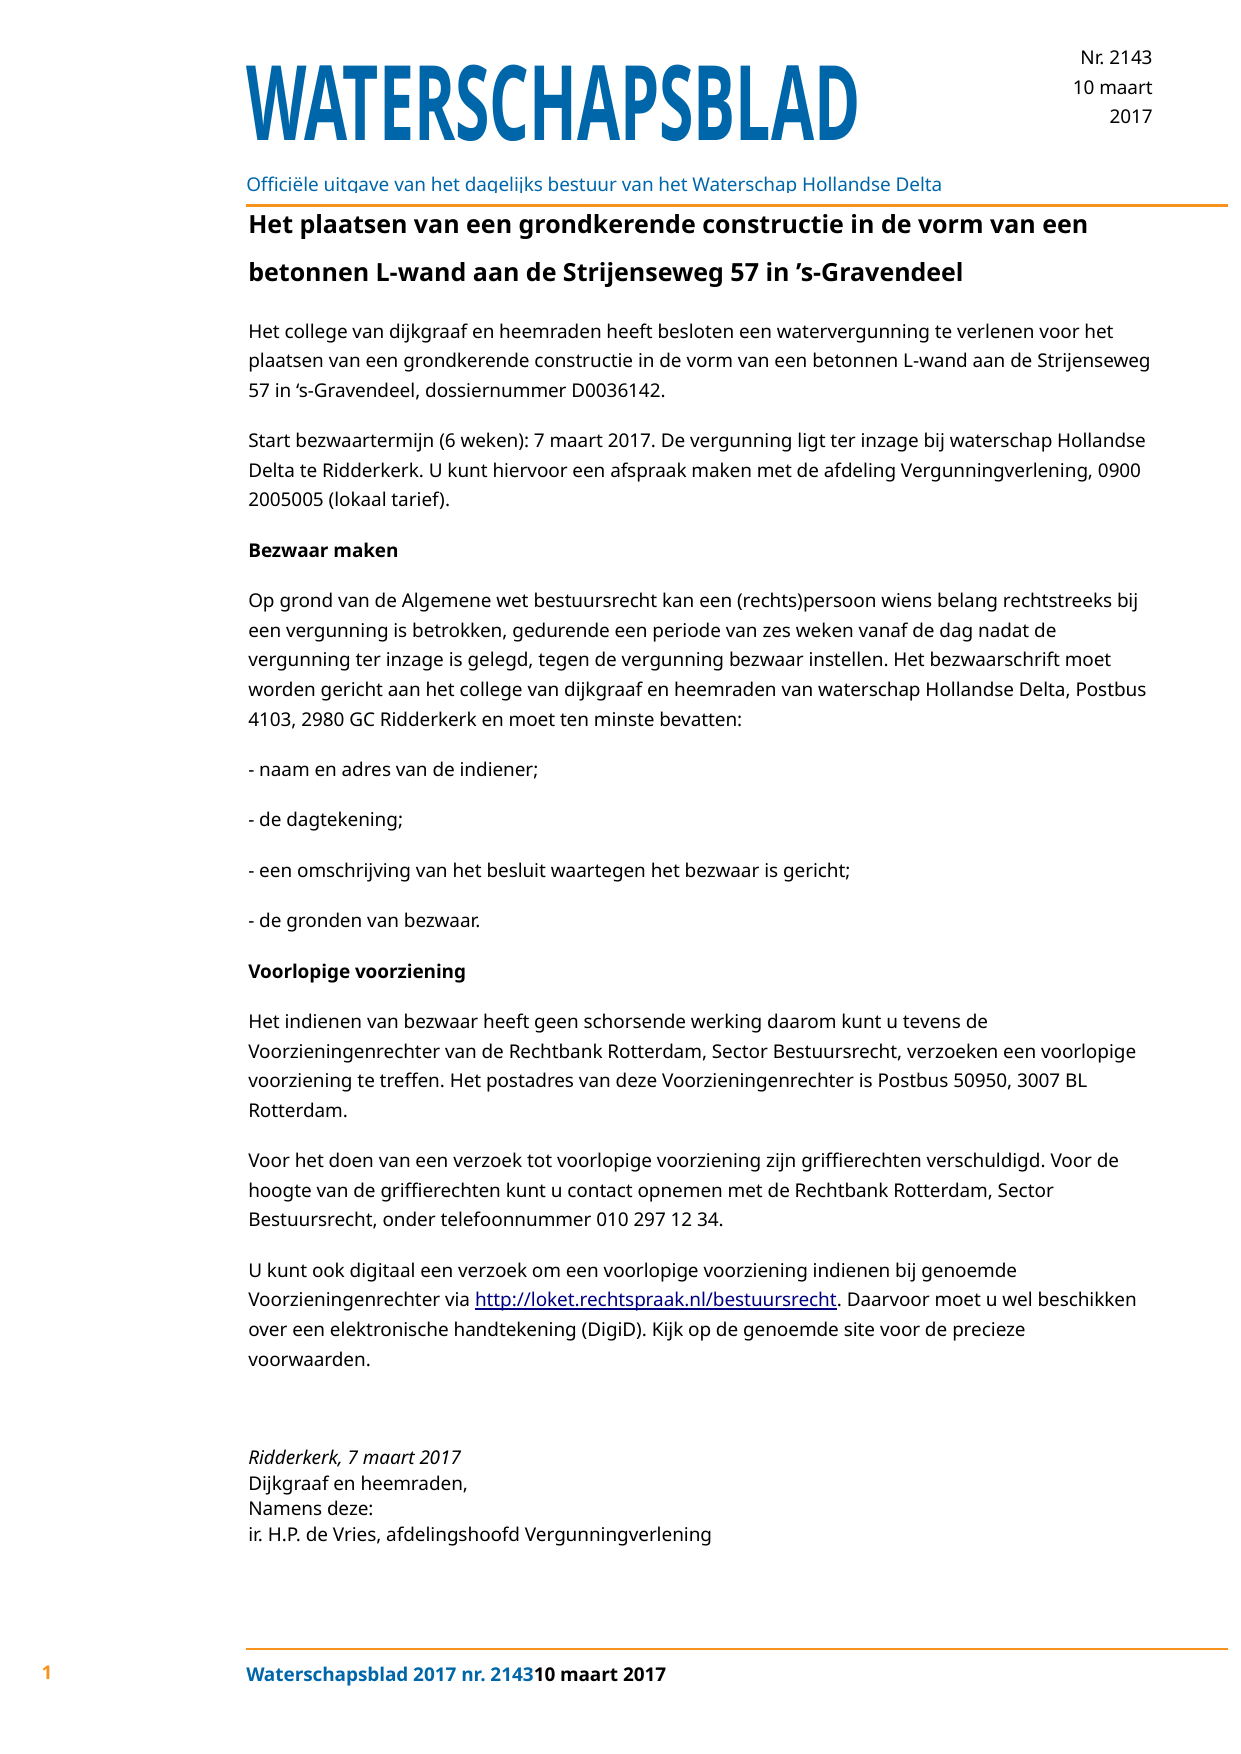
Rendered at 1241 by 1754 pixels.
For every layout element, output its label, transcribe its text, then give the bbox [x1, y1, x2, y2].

text Het college van dijkgraaf en heemraden heeft besloten een watervergunning te verlenen voor het plaatsen van een grondkerende constructie in de vorm van een betonnen L-wand aan de Strijenseweg 57 in ‘s-Gravendeel, dossiernummer D0036142. [248, 318, 1152, 403]
text Start bezwaartermijn (6 weken): 7 maart 2017. De vergunning ligt ter inzage bij waterschap Hollandse Delta te Ridderkerk. U kunt hiervoor een afspraak maken met de afdeling Vergunningverlening, 0900 2005005 (lokaal tarief). [248, 427, 1152, 512]
text Het plaatsen van een grondkerende constructie in de vorm van een betonnen L-wand aan de Strijenseweg 57 in ’s-Gravendeel [248, 207, 1152, 288]
text Voorlopige voorziening [248, 958, 1152, 984]
text Het indienen van bezwaar heeft geen schorsende werking daarom kunt u tevens de Voorzieningenrechter van de Rechtbank Rotterdam, Sector Bestuursrecht, verzoeken een voorlopige voorziening te treffen. Het postadres van deze Voorzieningenrechter is Postbus 50950, 3007 BL Rotterdam. [248, 1008, 1152, 1123]
text - de gronden van bezwaar. [248, 907, 1152, 933]
text - een omschrijving van het besluit waartegen het bezwaar is gericht; [248, 857, 1152, 883]
text ir. H.P. de Vries, afdelingshoofd Vergunningverlening [248, 1521, 1152, 1547]
text Dijkgraaf en heemraden, [248, 1470, 1152, 1496]
text Namens deze: [248, 1496, 1152, 1521]
text Bezwaar maken [248, 537, 1152, 563]
picture [41, 47, 231, 172]
text Ridderkerk, 7 maart 2017 [248, 1444, 1152, 1470]
text - naam en adres van de indiener; [248, 756, 1152, 782]
text Voor het doen van een verzoek tot voorlopige voorziening zijn griffierechten verschuldigd. Voor de hoogte van de griffierechten kunt u contact opnemen met de Rechtbank Rotterdam, Sector Bestuursrecht, onder telefoonnummer 010 297 12 34. [248, 1147, 1152, 1232]
text Op grond van de Algemene wet bestuursrecht kan een (rechts)persoon wiens belang rechtstreeks bij een vergunning is betrokken, gedurende een periode van zes weken vanaf de dag nadat de vergunning ter inzage is gelegd, tegen de vergunning bezwaar instellen. Het bezwaarschrift moet worden gericht aan het college van dijkgraaf en heemraden van waterschap Hollandse Delta, Postbus 4103, 2980 GC Ridderkerk en moet ten minste bevatten: [248, 587, 1152, 732]
text U kunt ook digitaal een verzoek om een voorlopige voorziening indienen bij genoemde Voorzieningenrechter via http://loket.rechtspraak.nl/bestuursrecht. Daarvoor moet u wel beschikken over een elektronische handtekening (DigiD). Kijk op de genoemde site voor de precieze voorwaarden. [248, 1257, 1152, 1372]
text - de dagtekening; [248, 807, 1152, 832]
